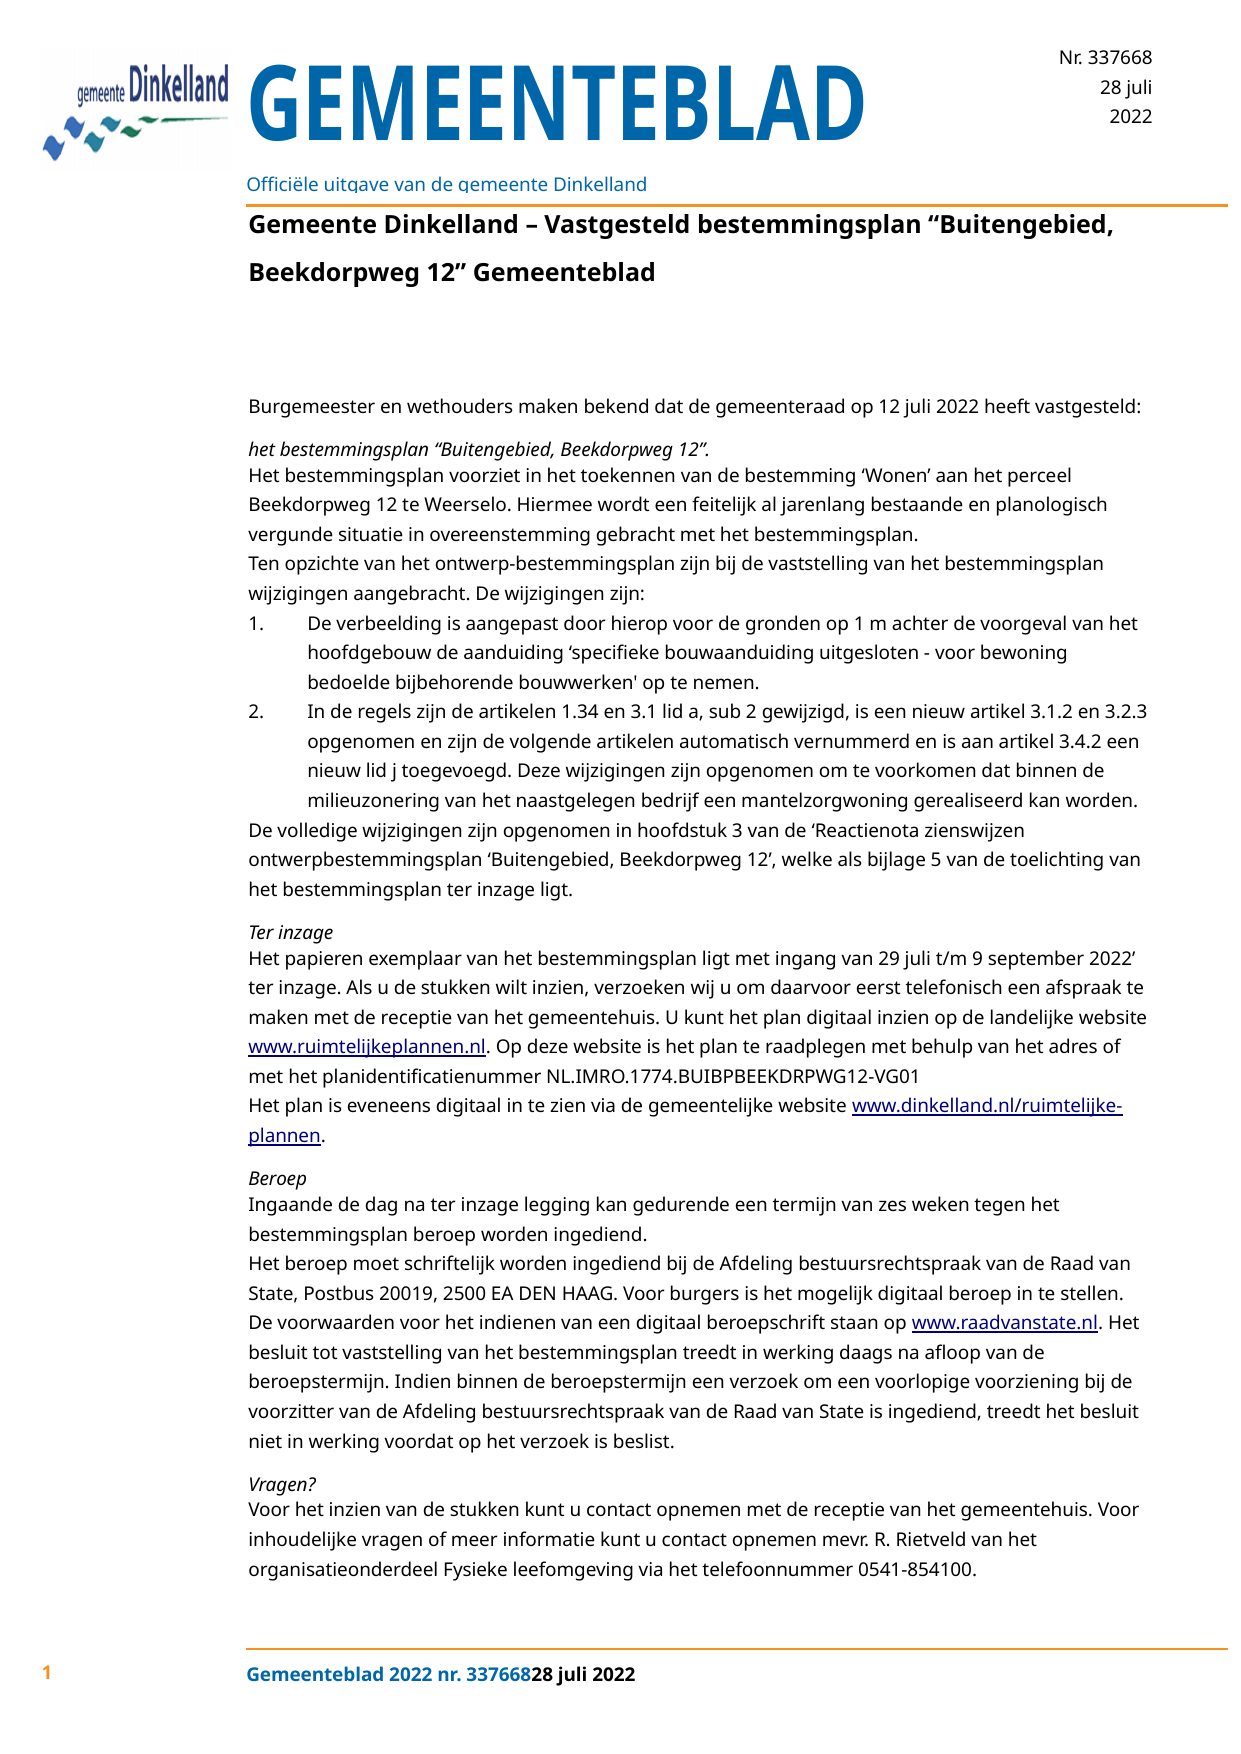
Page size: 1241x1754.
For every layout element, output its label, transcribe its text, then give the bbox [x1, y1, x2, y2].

text het bestemmingsplan “Buitengebied, Beekdorpweg 12”. [248, 436, 1152, 462]
picture [41, 47, 231, 172]
text Het beroep moet schriftelijk worden ingediend bij de Afdeling bestuursrechtspraak van de Raad van State, Postbus 20019, 2500 EA DEN HAAG. Voor burgers is het mogelijk digitaal beroep in te stellen. De voorwaarden voor het indienen van een digitaal beroepschrift staan op www.raadvanstate.nl. Het besluit tot vaststelling van het bestemmingsplan treedt in werking daags na afloop van de beroepstermijn. Indien binnen de beroepstermijn een verzoek om een voorlopige voorziening bij de voorzitter van de Afdeling bestuursrechtspraak van de Raad van State is ingediend, treedt het besluit niet in werking voordat op het verzoek is beslist. [248, 1250, 1152, 1453]
text De volledige wijzigingen zijn opgenomen in hoofdstuk 3 van de ‘Reactienota zienswijzen ontwerpbestemmingsplan ‘Buitengebied, Beekdorpweg 12’, welke als bijlage 5 van de toelichting van het bestemmingsplan ter inzage ligt. [248, 817, 1152, 902]
text Vragen? [248, 1471, 1152, 1497]
text Het papieren exemplaar van het bestemmingsplan ligt met ingang van 29 juli t/m 9 september 2022’ ter inzage. Als u de stukken wilt inzien, verzoeken wij u om daarvoor eerst telefonisch een afspraak te maken met de receptie van het gemeentehuis. U kunt het plan digitaal inzien op de landelijke website www.ruimtelijkeplannen.nl. Op deze website is het plan te raadplegen met behulp van het adres of met het planidentificatienummer NL.IMRO.1774.BUIBPBEEKDRPWG12-VG01 [248, 945, 1152, 1089]
text Beroep [248, 1165, 1152, 1191]
text Burgemeester en wethouders maken bekend dat de gemeenteraad op 12 juli 2022 heeft vastgesteld: [248, 393, 1152, 419]
text Ten opzichte van het ontwerp-bestemmingsplan zijn bij de vaststelling van het bestemmingsplan wijzigingen aangebracht. De wijzigingen zijn: [248, 551, 1152, 606]
text Voor het inzien van de stukken kunt u contact opnemen met de receptie van het gemeentehuis. Voor inhoudelijke vragen of meer informatie kunt u contact opnemen mevr. R. Rietveld van het organisatieonderdeel Fysieke leefomgeving via het telefoonnummer 0541-854100. [248, 1497, 1152, 1582]
text Het plan is eveneens digitaal in te zien via de gemeentelijke website www.dinkelland.nl/ruimtelijke-plannen. [248, 1093, 1152, 1148]
text Het bestemmingsplan voorziet in het toekennen van de bestemming ‘Wonen’ aan het perceel Beekdorpweg 12 te Weerselo. Hiermee wordt een feitelijk al jarenlang bestaande en planologisch vergunde situatie in overeenstemming gebracht met het bestemmingsplan. [248, 462, 1152, 547]
text Gemeente Dinkelland – Vastgesteld bestemmingsplan “Buitengebied, Beekdorpweg 12” Gemeenteblad [248, 207, 1152, 288]
text Ter inzage [248, 919, 1152, 945]
list De verbeelding is aangepast door hierop voor de gronden op 1 m achter de voorgeval van het hoofdgebouw de aanduiding ‘specifieke bouwaanduiding uitgesloten - voor bewoning bedoelde bijbehorende bouwwerken' op te nemen. [248, 610, 1152, 694]
list In de regels zijn de artikelen 1.34 en 3.1 lid a, sub 2 gewijzigd, is een nieuw artikel 3.1.2 en 3.2.3 opgenomen en zijn de volgende artikelen automatisch vernummerd en is aan artikel 3.4.2 een nieuw lid j toegevoegd. Deze wijzigingen zijn opgenomen om te voorkomen dat binnen de milieuzonering van het naastgelegen bedrijf een mantelzorgwoning gerealiseerd kan worden. [248, 698, 1152, 813]
text Ingaande de dag na ter inzage legging kan gedurende een termijn van zes weken tegen het bestemmingsplan beroep worden ingediend. [248, 1191, 1152, 1246]
